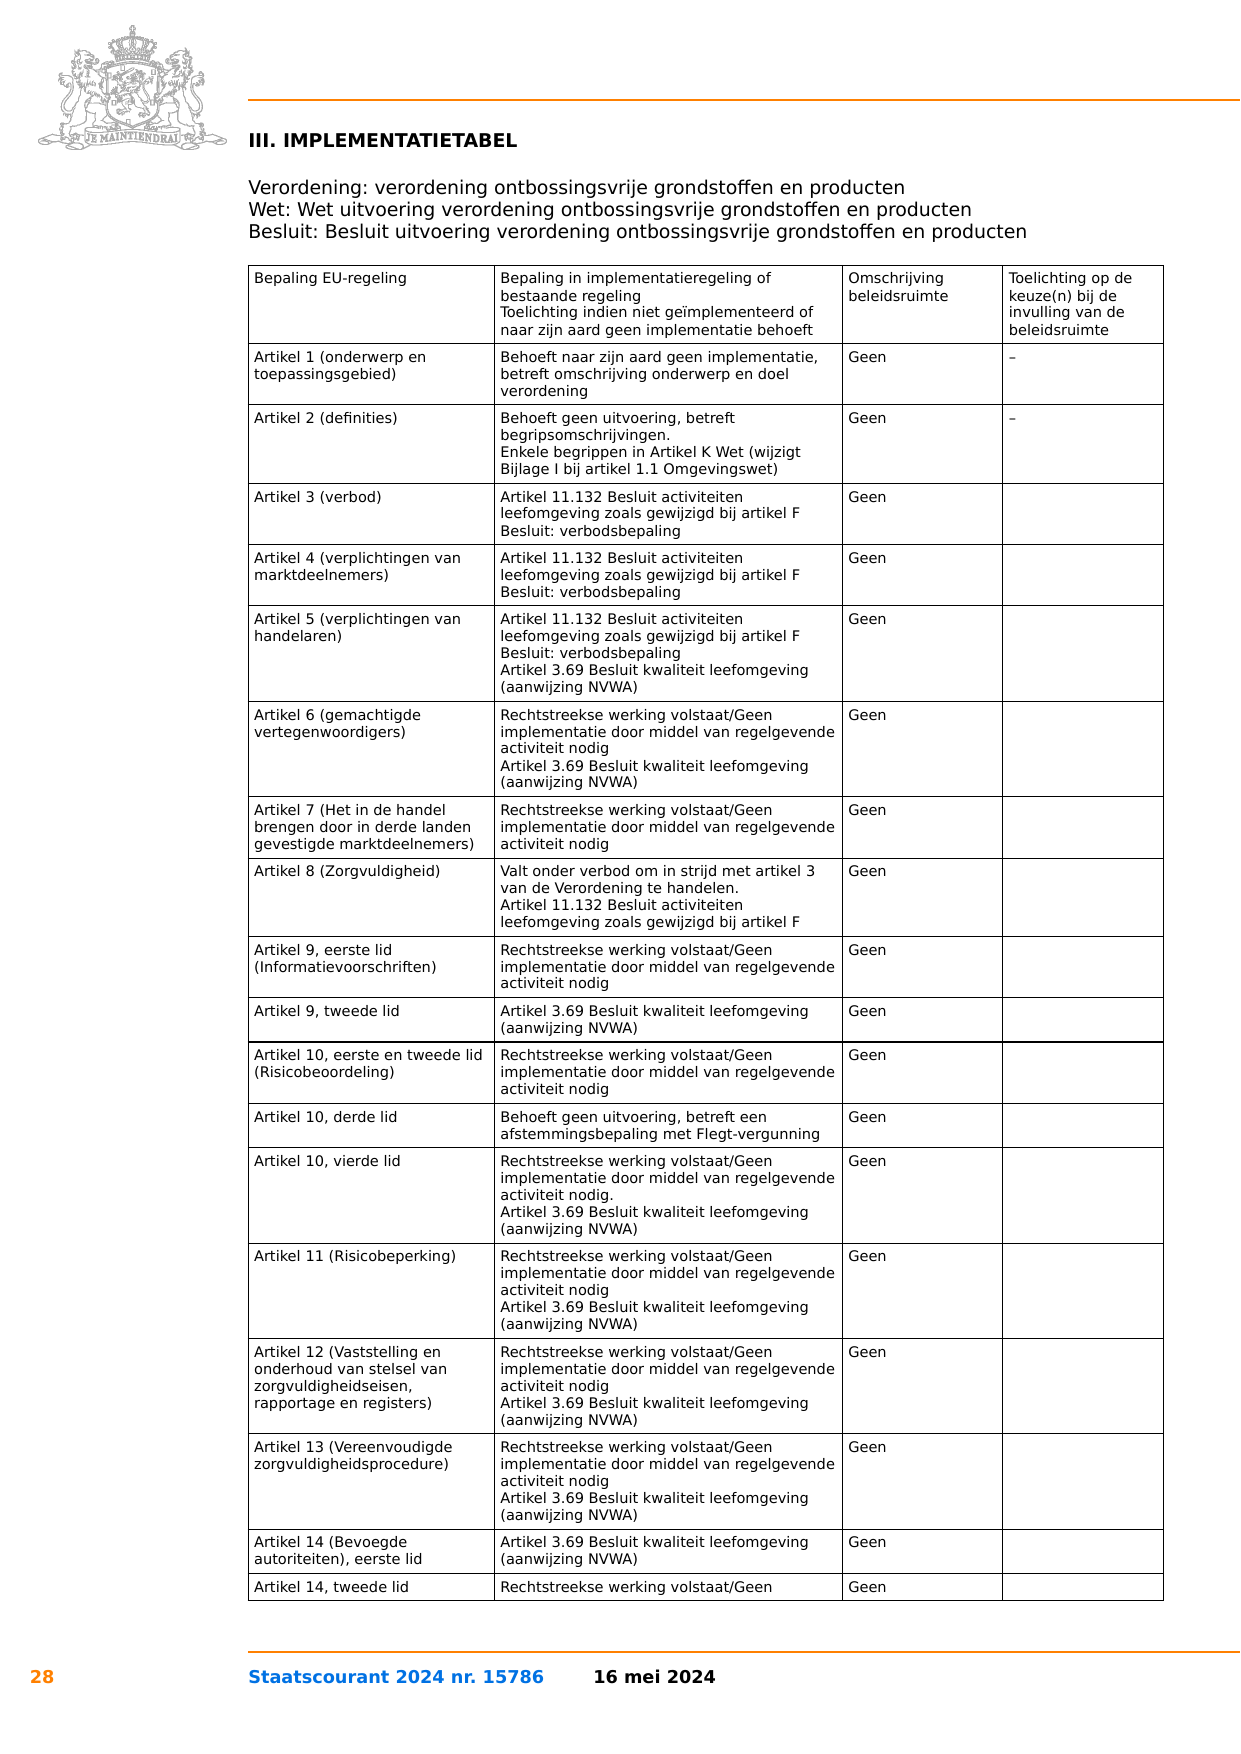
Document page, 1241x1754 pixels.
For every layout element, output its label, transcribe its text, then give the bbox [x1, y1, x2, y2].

table_cell [1003, 606, 1163, 701]
table_cell Geen [843, 702, 1002, 796]
table_cell Artikel 10, derde lid [249, 1104, 494, 1147]
table_cell Artikel 11.132 Besluit activiteiten leefomgeving zoals gewijzigd bij artikel F Besluit: verbodsbepaling [495, 545, 842, 605]
table_cell Rechtstreekse werking volstaat/Geen implementatie door middel van regelgevende activiteit nodig Artikel 3.69 Besluit kwaliteit leefomgeving (aanwijzing NVWA) [495, 1434, 842, 1528]
table_cell Artikel 3.69 Besluit kwaliteit leefomgeving (aanwijzing NVWA) [495, 1530, 842, 1573]
table_cell [1003, 859, 1163, 936]
table_cell Geen [843, 405, 1002, 483]
table_cell [1003, 797, 1163, 857]
table_cell [1003, 1104, 1163, 1147]
text Besluit: Besluit uitvoering verordening ontbossingsvrije grondstoffen en producten [248, 221, 1163, 243]
table_header Bepaling in implementatieregeling of bestaande regeling Toelichting indien niet geïmplementeerd of naar zijn aard geen implementatie behoeft [495, 266, 842, 343]
table_cell [1003, 1530, 1163, 1573]
table_cell Behoeft geen uitvoering, betreft een afstemmingsbepaling met Flegt-vergunning [495, 1104, 842, 1147]
table_cell Geen [843, 1104, 1002, 1147]
table_cell Artikel 3.69 Besluit kwaliteit leefomgeving (aanwijzing NVWA) [495, 998, 842, 1041]
table_cell Geen [843, 797, 1002, 857]
table_cell Artikel 10, vierde lid [249, 1148, 494, 1242]
table_cell [1003, 998, 1163, 1041]
table_cell Geen [843, 1244, 1002, 1338]
table_cell Behoeft naar zijn aard geen implementatie, betreft omschrijving onderwerp en doel verordening [495, 344, 842, 404]
table_cell Artikel 3 (verbod) [249, 484, 494, 544]
table_cell [1003, 1339, 1163, 1433]
table_cell Rechtstreekse werking volstaat/Geen implementatie door middel van regelgevende activiteit nodig. Artikel 3.69 Besluit kwaliteit leefomgeving (aanwijzing NVWA) [495, 1148, 842, 1242]
table_cell Artikel 7 (Het in de handel brengen door in derde landen gevestigde marktdeelnemers) [249, 797, 494, 857]
table_cell [1003, 1434, 1163, 1528]
table_cell [1003, 484, 1163, 544]
table_cell Behoeft geen uitvoering, betreft begripsomschrijvingen. Enkele begrippen in Artikel K Wet (wijzigt Bijlage I bij artikel 1.1 Omgevingswet) [495, 405, 842, 483]
table_cell Geen [843, 1043, 1002, 1103]
table_cell Geen [843, 545, 1002, 605]
table_cell Artikel 9, tweede lid [249, 998, 494, 1041]
table_cell Artikel 11.132 Besluit activiteiten leefomgeving zoals gewijzigd bij artikel F Besluit: verbodsbepaling [495, 484, 842, 544]
table_cell Valt onder verbod om in strijd met artikel 3 van de Verordening te handelen. Artikel 11.132 Besluit activiteiten leefomgeving zoals gewijzigd bij artikel F [495, 859, 842, 936]
table_cell [1003, 545, 1163, 605]
text Verordening: verordening ontbossingsvrije grondstoffen en producten [248, 177, 1163, 199]
table_cell Artikel 8 (Zorgvuldigheid) [249, 859, 494, 936]
table_cell Geen [843, 937, 1002, 997]
table_cell – [1003, 405, 1163, 483]
table_cell Geen [843, 484, 1002, 544]
table_cell Rechtstreekse werking volstaat/Geen implementatie door middel van regelgevende activiteit nodig Artikel 3.69 Besluit kwaliteit leefomgeving (aanwijzing NVWA) [495, 1244, 842, 1338]
text Wet: Wet uitvoering verordening ontbossingsvrije grondstoffen en producten [248, 199, 1163, 221]
table_cell [1003, 1244, 1163, 1338]
table_cell Rechtstreekse werking volstaat/Geen [495, 1574, 842, 1600]
table_cell Rechtstreekse werking volstaat/Geen implementatie door middel van regelgevende activiteit nodig [495, 797, 842, 857]
table_cell Artikel 12 (Vaststelling en onderhoud van stelsel van zorgvuldigheidseisen, rapportage en registers) [249, 1339, 494, 1433]
table_cell [1003, 937, 1163, 997]
table_cell Artikel 14, tweede lid [249, 1574, 494, 1600]
table_cell Geen [843, 1530, 1002, 1573]
table_cell [1003, 1043, 1163, 1103]
table_cell Artikel 10, eerste en tweede lid (Risicobeoordeling) [249, 1043, 494, 1103]
table_cell Artikel 11 (Risicobeperking) [249, 1244, 494, 1338]
table_cell Artikel 1 (onderwerp en toepassingsgebied) [249, 344, 494, 404]
table_cell Geen [843, 1148, 1002, 1242]
table_cell [1003, 1574, 1163, 1600]
table_cell Artikel 5 (verplichtingen van handelaren) [249, 606, 494, 701]
table_cell Artikel 4 (verplichtingen van marktdeelnemers) [249, 545, 494, 605]
table_cell Rechtstreekse werking volstaat/Geen implementatie door middel van regelgevende activiteit nodig [495, 937, 842, 997]
table_cell Artikel 14 (Bevoegde autoriteiten), eerste lid [249, 1530, 494, 1573]
table_cell Rechtstreekse werking volstaat/Geen implementatie door middel van regelgevende activiteit nodig [495, 1043, 842, 1103]
table_cell Artikel 2 (definities) [249, 405, 494, 483]
table_cell Geen [843, 606, 1002, 701]
subtitle III. IMPLEMENTATIETABEL [248, 130, 1163, 152]
table_cell – [1003, 344, 1163, 404]
table_cell Geen [843, 998, 1002, 1041]
table_cell Geen [843, 1339, 1002, 1433]
table_cell Rechtstreekse werking volstaat/Geen implementatie door middel van regelgevende activiteit nodig Artikel 3.69 Besluit kwaliteit leefomgeving (aanwijzing NVWA) [495, 702, 842, 796]
table_cell Artikel 13 (Vereenvoudigde zorgvuldigheidsprocedure) [249, 1434, 494, 1528]
table_cell Artikel 11.132 Besluit activiteiten leefomgeving zoals gewijzigd bij artikel F Besluit: verbodsbepaling Artikel 3.69 Besluit kwaliteit leefomgeving (aanwijzing NVWA) [495, 606, 842, 701]
table_cell [1003, 1148, 1163, 1242]
table_cell Artikel 9, eerste lid (Informatievoorschriften) [249, 937, 494, 997]
table_header Toelichting op de keuze(n) bij de invulling van de beleidsruimte [1003, 266, 1163, 343]
picture [38, 25, 227, 150]
table_header Omschrijving beleidsruimte [843, 266, 1002, 343]
table_cell [1003, 702, 1163, 796]
table_cell Geen [843, 1434, 1002, 1528]
table_cell Geen [843, 859, 1002, 936]
table_cell Geen [843, 344, 1002, 404]
table_cell Rechtstreekse werking volstaat/Geen implementatie door middel van regelgevende activiteit nodig Artikel 3.69 Besluit kwaliteit leefomgeving (aanwijzing NVWA) [495, 1339, 842, 1433]
table_header Bepaling EU-regeling [249, 266, 494, 343]
table_cell Geen [843, 1574, 1002, 1600]
table_cell Artikel 6 (gemachtigde vertegenwoordigers) [249, 702, 494, 796]
